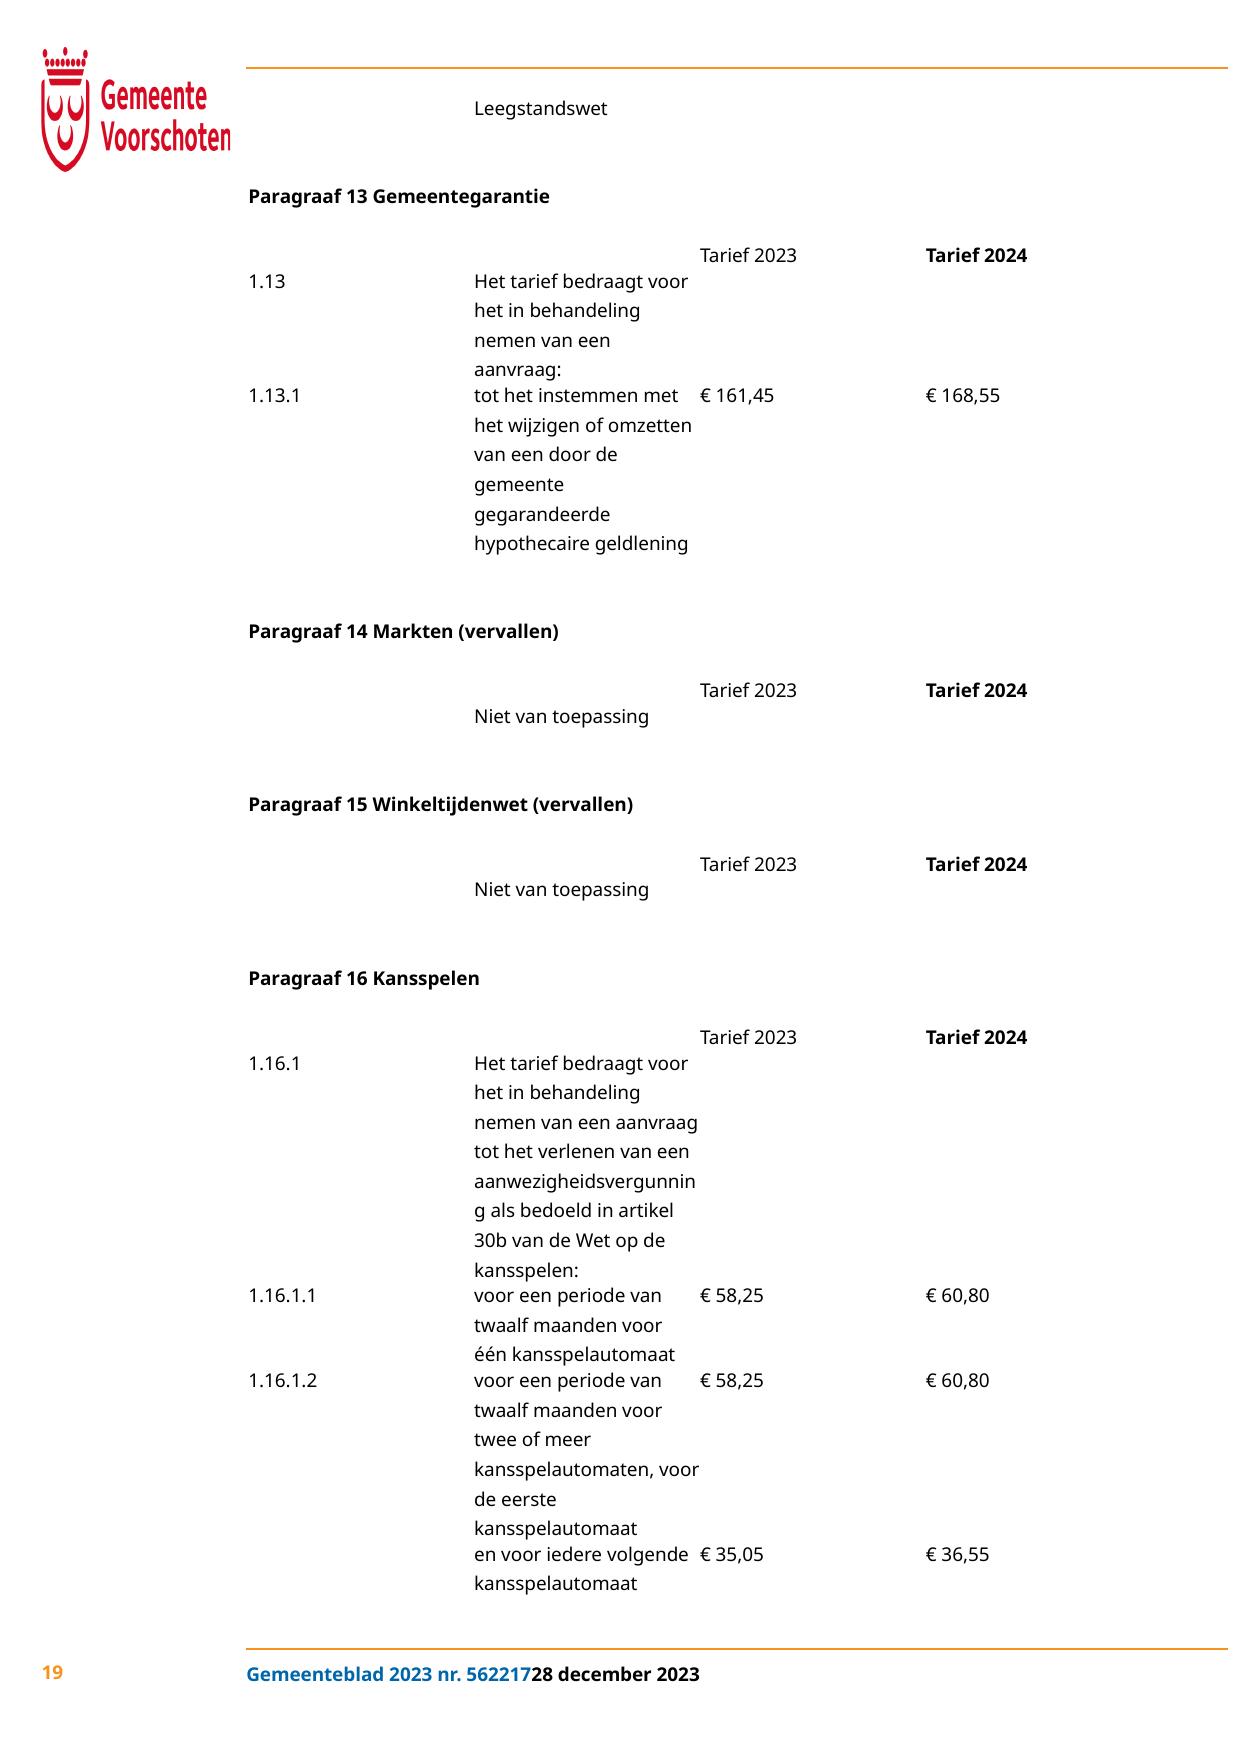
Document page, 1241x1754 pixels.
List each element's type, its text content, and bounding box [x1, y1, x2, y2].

table_header Tarief 2024 [926, 678, 1152, 703]
table_cell [926, 877, 1152, 902]
table_cell [700, 268, 926, 382]
table_header Tarief 2024 [926, 851, 1152, 877]
table_cell 1.16.1 [248, 1050, 474, 1282]
table_cell [248, 877, 474, 902]
table_header Tarief 2023 [700, 678, 926, 703]
table_cell [700, 1050, 926, 1282]
table_cell € 58,25 [700, 1368, 926, 1541]
table_cell tot het instemmen met het wijzigen of omzetten van een door de gemeente gegarandeerde hypothecaire geldlening [474, 383, 700, 556]
text Paragraaf 14 Markten (vervallen) [248, 618, 1152, 644]
table_cell voor een periode van twaalf maanden voor twee of meer kansspelautomaten, voor de eerste kansspelautomaat [474, 1368, 700, 1541]
table_header Tarief 2023 [700, 242, 926, 268]
table_cell [248, 95, 474, 121]
table_cell voor een periode van twaalf maanden voor één kansspelautomaat [474, 1283, 700, 1367]
table_header [248, 1024, 474, 1050]
table_cell Het tarief bedraagt voor het in behandeling nemen van een aanvraag: [474, 268, 700, 382]
table_cell [926, 704, 1152, 729]
table_cell € 36,55 [926, 1541, 1152, 1596]
table_cell [926, 1050, 1152, 1282]
table_cell 1.16.1.2 [248, 1368, 474, 1541]
table_cell [926, 268, 1152, 382]
table_header [474, 851, 700, 877]
table_cell [248, 704, 474, 729]
table_cell € 161,45 [700, 383, 926, 556]
table_header [248, 851, 474, 877]
table_header [248, 678, 474, 703]
table_cell [700, 704, 926, 729]
table_cell € 60,80 [926, 1283, 1152, 1367]
table_header Tarief 2024 [926, 1024, 1152, 1050]
table_cell € 58,25 [700, 1283, 926, 1367]
table_cell € 168,55 [926, 383, 1152, 556]
text Paragraaf 13 Gemeentegarantie [248, 183, 1152, 209]
table_cell € 60,80 [926, 1368, 1152, 1541]
table_cell Het tarief bedraagt voor het in behandeling nemen van een aanvraag tot het verlenen van een aanwezigheidsvergunning als bedoeld in artikel 30b van de Wet op de kansspelen: [474, 1050, 700, 1282]
table_cell [248, 1541, 474, 1596]
table_header Tarief 2023 [700, 1024, 926, 1050]
table_header [474, 678, 700, 703]
table_cell [700, 877, 926, 902]
table_header [474, 242, 700, 268]
table_cell € 35,05 [700, 1541, 926, 1596]
table_cell 1.13 [248, 268, 474, 382]
table_cell Niet van toepassing [474, 704, 700, 729]
table_cell 1.13.1 [248, 383, 474, 556]
table_header Tarief 2024 [926, 242, 1152, 268]
text Paragraaf 15 Winkeltijdenwet (vervallen) [248, 792, 1152, 817]
picture [41, 47, 231, 172]
table_cell [926, 95, 1152, 121]
text Paragraaf 16 Kansspelen [248, 965, 1152, 990]
table_cell en voor iedere volgende kansspelautomaat [474, 1541, 700, 1596]
table_header Tarief 2023 [700, 851, 926, 877]
table_cell [700, 95, 926, 121]
table_cell 1.16.1.1 [248, 1283, 474, 1367]
table_cell Leegstandswet [474, 95, 700, 121]
table_cell Niet van toepassing [474, 877, 700, 902]
table_header [474, 1024, 700, 1050]
table_header [248, 242, 474, 268]
